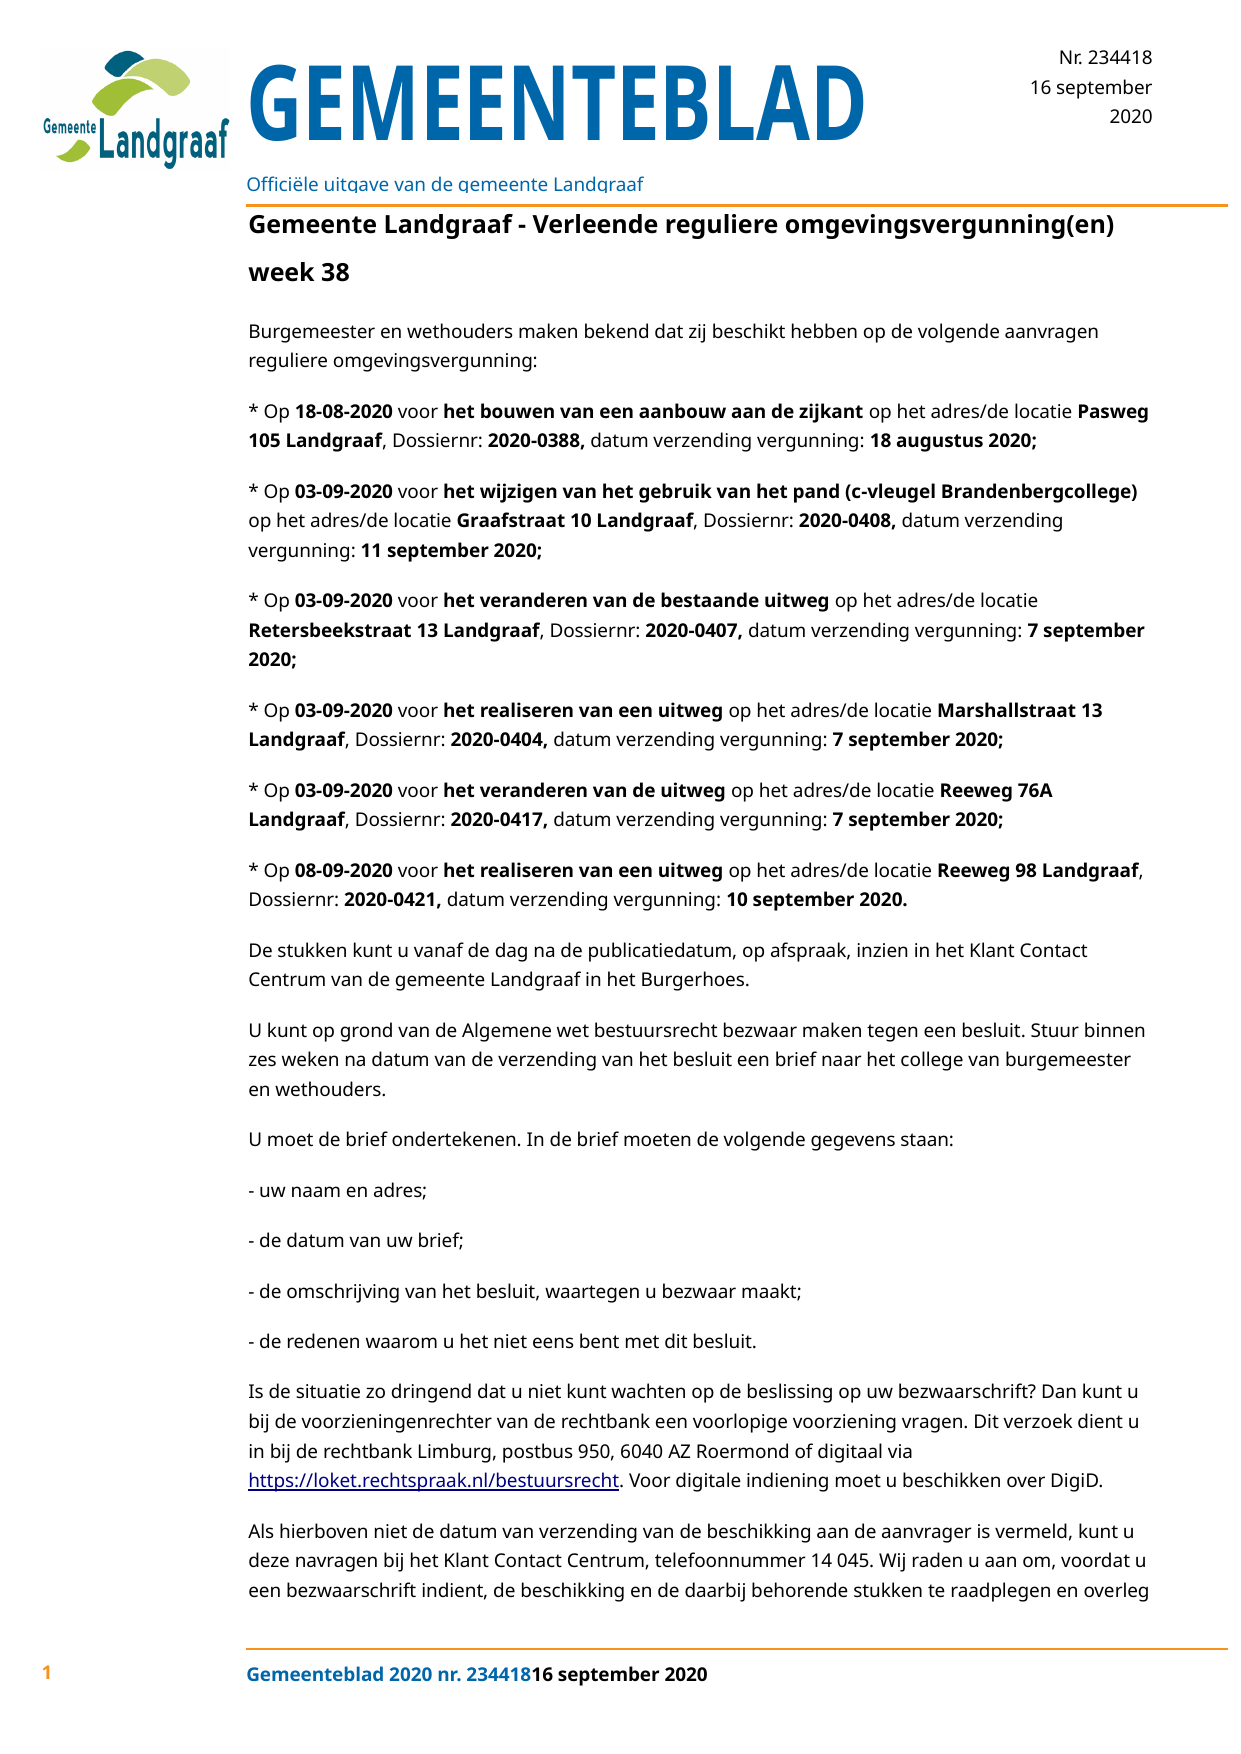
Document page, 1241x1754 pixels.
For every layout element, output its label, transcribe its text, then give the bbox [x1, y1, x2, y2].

text - de datum van uw brief; [248, 1227, 1152, 1253]
text Burgemeester en wethouders maken bekend dat zij beschikt hebben op de volgende aanvragen reguliere omgevingsvergunning: [248, 318, 1152, 373]
text U kunt op grond van de Algemene wet bestuursrecht bezwaar maken tegen een besluit. Stuur binnen zes weken na datum van de verzending van het besluit een brief naar het college van burgemeester en wethouders. [248, 1017, 1152, 1102]
text De stukken kunt u vanaf de dag na de publicatiedatum, op afspraak, inzien in het Klant Contact Centrum van de gemeente Landgraaf in het Burgerhoes. [248, 937, 1152, 992]
text Als hierboven niet de datum van verzending van de beschikking aan de aanvrager is vermeld, kunt u deze navragen bij het Klant Contact Centrum, telefoonnummer 14 045. Wij raden u aan om, voordat u een bezwaarschrift indient, de beschikking en de daarbij behorende stukken te raadplegen en overleg [248, 1518, 1152, 1603]
text * Op 03-09-2020 voor het veranderen van de bestaande uitweg op het adres/de locatie Retersbeekstraat 13 Landgraaf, Dossiernr: 2020-0407, datum verzending vergunning: 7 september 2020; [248, 587, 1152, 672]
text Is de situatie zo dringend dat u niet kunt wachten op de beslissing op uw bezwaarschrift? Dan kunt u bij de voorzieningenrechter van de rechtbank een voorlopige voorziening vragen. Dit verzoek dient u in bij de rechtbank Limburg, postbus 950, 6040 AZ Roermond of digitaal via https://loket.rechtspraak.nl/bestuursrecht. Voor digitale indiening moet u beschikken over DigiD. [248, 1379, 1152, 1493]
text * Op 08-09-2020 voor het realiseren van een uitweg op het adres/de locatie Reeweg 98 Landgraaf, Dossiernr: 2020-0421, datum verzending vergunning: 10 september 2020. [248, 857, 1152, 912]
text - uw naam en adres; [248, 1177, 1152, 1203]
text - de omschrijving van het besluit, waartegen u bezwaar maakt; [248, 1278, 1152, 1304]
text * Op 18-08-2020 voor het bouwen van een aanbouw aan de zijkant op het adres/de locatie Pasweg 105 Landgraaf, Dossiernr: 2020-0388, datum verzending vergunning: 18 augustus 2020; [248, 398, 1152, 453]
text U moet de brief ondertekenen. In de brief moeten de volgende gegevens staan: [248, 1127, 1152, 1152]
text Gemeente Landgraaf - Verleende reguliere omgevingsvergunning(en) week 38 [248, 207, 1152, 288]
picture [41, 47, 231, 172]
text * Op 03-09-2020 voor het realiseren van een uitweg op het adres/de locatie Marshallstraat 13 Landgraaf, Dossiernr: 2020-0404, datum verzending vergunning: 7 september 2020; [248, 697, 1152, 752]
text - de redenen waarom u het niet eens bent met dit besluit. [248, 1328, 1152, 1354]
text * Op 03-09-2020 voor het wijzigen van het gebruik van het pand (c-vleugel Brandenbergcollege) op het adres/de locatie Graafstraat 10 Landgraaf, Dossiernr: 2020-0408, datum verzending vergunning: 11 september 2020; [248, 478, 1152, 563]
text * Op 03-09-2020 voor het veranderen van de uitweg op het adres/de locatie Reeweg 76A Landgraaf, Dossiernr: 2020-0417, datum verzending vergunning: 7 september 2020; [248, 777, 1152, 832]
